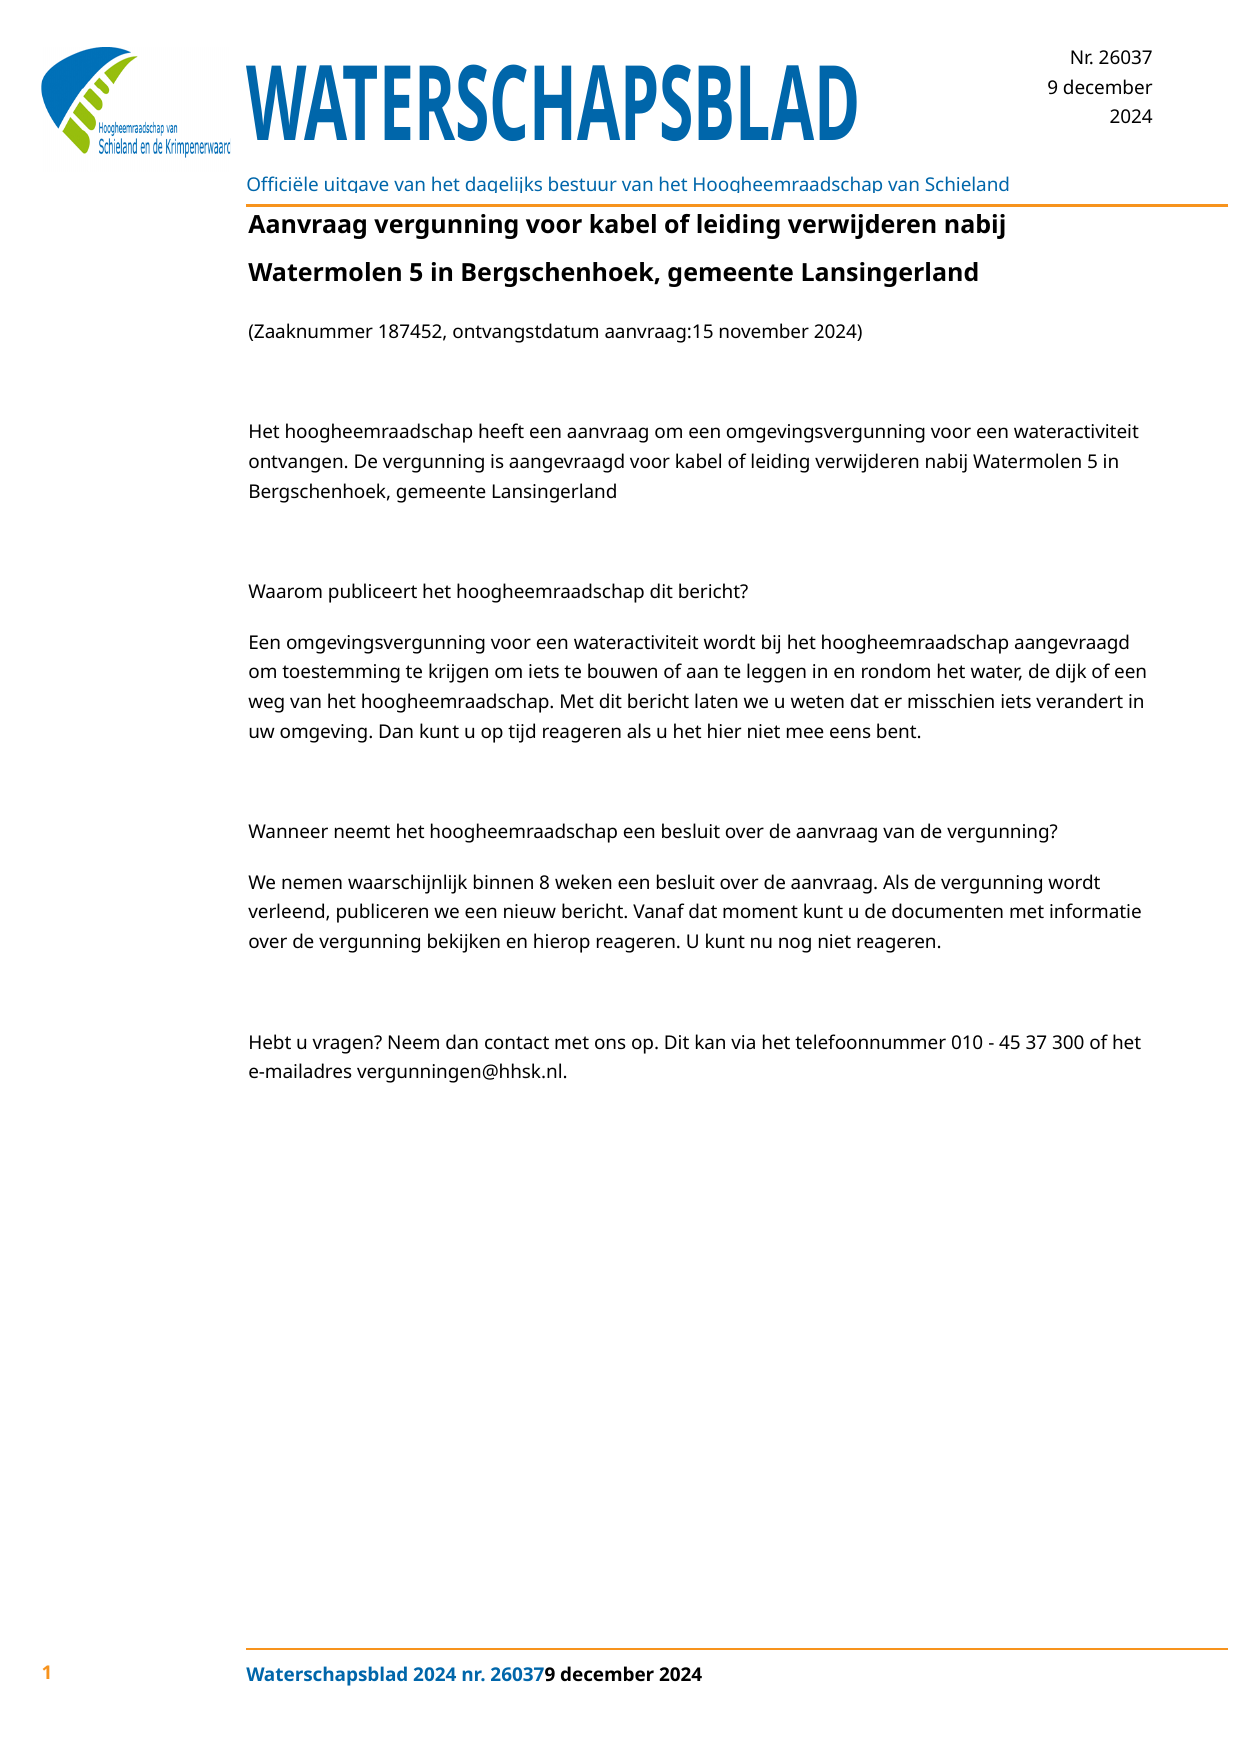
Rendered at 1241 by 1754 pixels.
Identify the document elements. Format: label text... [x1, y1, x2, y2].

text Waarom publiceert het hoogheemraadschap dit bericht? [248, 579, 1152, 604]
text Een omgevingsvergunning voor een wateractiviteit wordt bij het hoogheemraadschap aangevraagd om toestemming te krijgen om iets te bouwen of aan te leggen in en rondom het water, de dijk of een weg van het hoogheemraadschap. Met dit bericht laten we u weten dat er misschien iets verandert in uw omgeving. Dan kunt u op tijd reageren als u het hier niet mee eens bent. [248, 629, 1152, 744]
text Wanneer neemt het hoogheemraadschap een besluit over de aanvraag van de vergunning? [248, 819, 1152, 844]
text We nemen waarschijnlijk binnen 8 weken een besluit over de aanvraag. Als de vergunning wordt verleend, publiceren we een nieuw bericht. Vanaf dat moment kunt u de documenten met informatie over de vergunning bekijken en hierop reageren. U kunt nu nog niet reageren. [248, 869, 1152, 954]
text Aanvraag vergunning voor kabel of leiding verwijderen nabij Watermolen 5 in Bergschenhoek, gemeente Lansingerland [248, 207, 1152, 288]
text Hebt u vragen? Neem dan contact met ons op. Dit kan via het telefoonnummer 010 - 45 37 300 of het e-mailadres vergunningen@hhsk.nl. [248, 1029, 1152, 1084]
text Het hoogheemraadschap heeft een aanvraag om een omgevingsvergunning voor een wateractiviteit ontvangen. De vergunning is aangevraagd voor kabel of leiding verwijderen nabij Watermolen 5 in Bergschenhoek, gemeente Lansingerland [248, 419, 1152, 504]
picture [41, 47, 231, 172]
text (Zaaknummer 187452, ontvangstdatum aanvraag:15 november 2024) [248, 318, 1152, 344]
